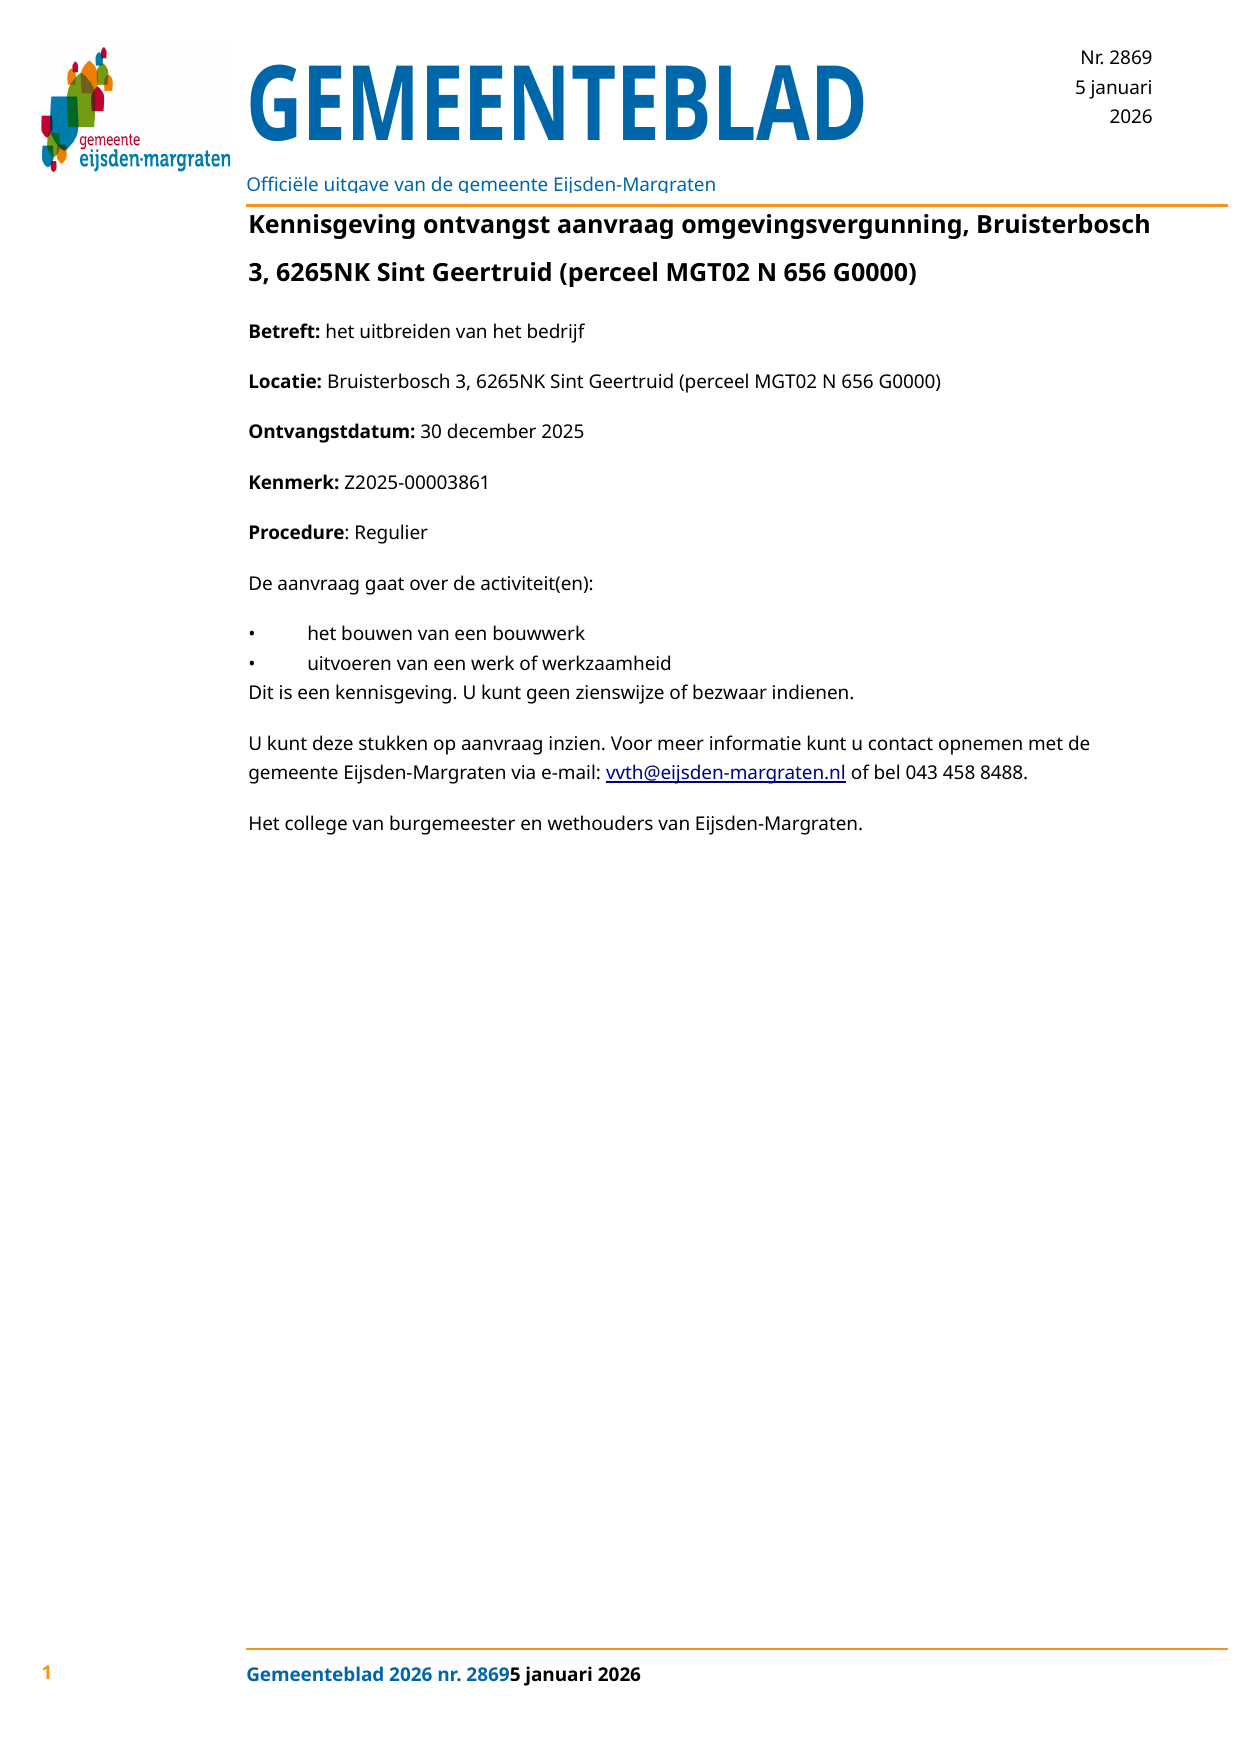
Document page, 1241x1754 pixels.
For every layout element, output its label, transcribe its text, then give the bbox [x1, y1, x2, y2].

text U kunt deze stukken op aanvraag inzien. Voor meer informatie kunt u contact opnemen met de gemeente Eijsden-Margraten via e-mail: vvth@eijsden-margraten.nl of bel 043 458 8488. [248, 730, 1152, 785]
text Betreft: het uitbreiden van het bedrijf [248, 318, 1152, 344]
text Locatie: Bruisterbosch 3, 6265NK Sint Geertruid (perceel MGT02 N 656 G0000) [248, 368, 1152, 394]
text De aanvraag gaat over de activiteit(en): [248, 570, 1152, 596]
list uitvoeren van een werk of werkzaamheid [248, 650, 1152, 676]
text Ontvangstdatum: 30 december 2025 [248, 419, 1152, 444]
text Het college van burgemeester en wethouders van Eijsden-Margraten. [248, 810, 1152, 836]
text Procedure: Regulier [248, 519, 1152, 545]
text Dit is een kennisgeving. U kunt geen zienswijze of bezwaar indienen. [248, 679, 1152, 705]
list het bouwen van een bouwwerk [248, 620, 1152, 646]
text Kennisgeving ontvangst aanvraag omgevingsvergunning, Bruisterbosch 3, 6265NK Sint Geertruid (perceel MGT02 N 656 G0000) [248, 207, 1152, 288]
picture [41, 47, 231, 172]
text Kenmerk: Z2025-00003861 [248, 469, 1152, 495]
